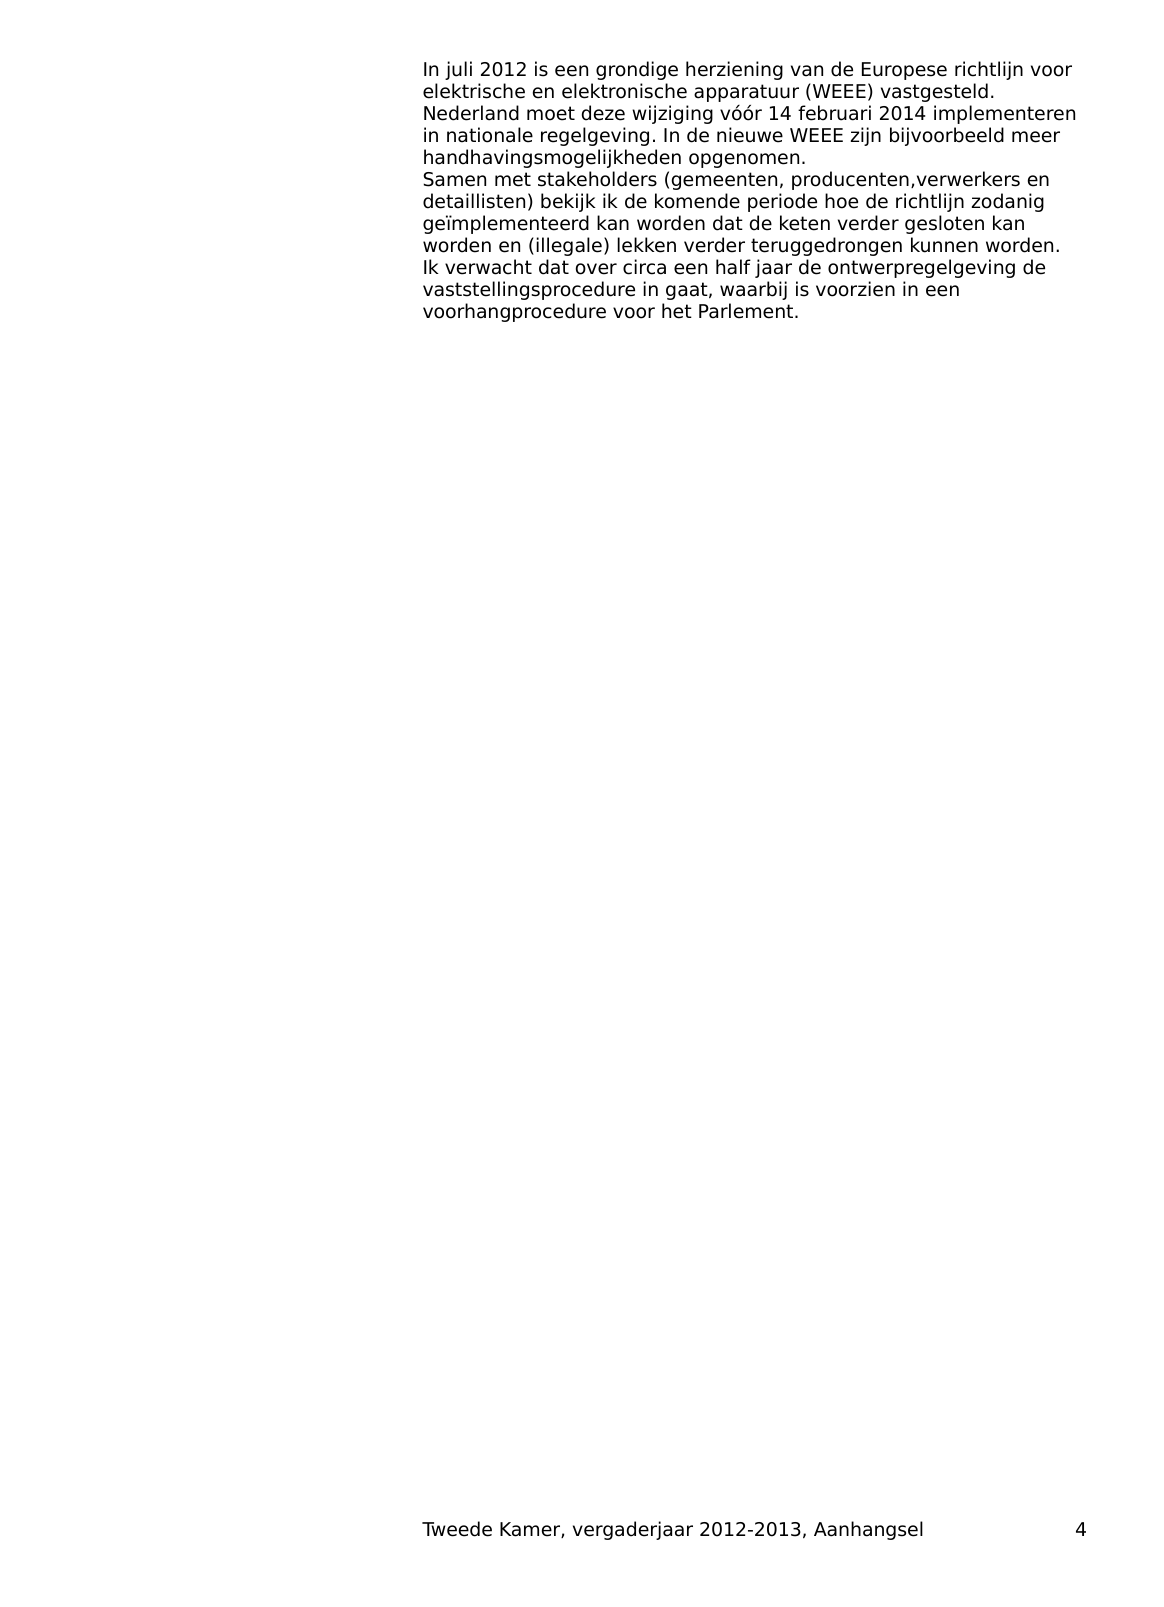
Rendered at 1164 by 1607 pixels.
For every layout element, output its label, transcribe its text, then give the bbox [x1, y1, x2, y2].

text Ik verwacht dat over circa een half jaar de ontwerpregelgeving de vaststellingsprocedure in gaat, waarbij is voorzien in een voorhangprocedure voor het Parlement. [422, 257, 1087, 323]
text In juli 2012 is een grondige herziening van de Europese richtlijn voor elektrische en elektronische apparatuur (WEEE) vastgesteld. Nederland moet deze wijziging vóór 14 februari 2014 implementeren in nationale regelgeving. In de nieuwe WEEE zijn bijvoorbeeld meer handhavingsmogelijkheden opgenomen. [422, 59, 1087, 169]
text Samen met stakeholders (gemeenten, producenten,verwerkers en detaillisten) bekijk ik de komende periode hoe de richtlijn zodanig geïmplementeerd kan worden dat de keten verder gesloten kan worden en (illegale) lekken verder teruggedrongen kunnen worden. [422, 169, 1087, 257]
